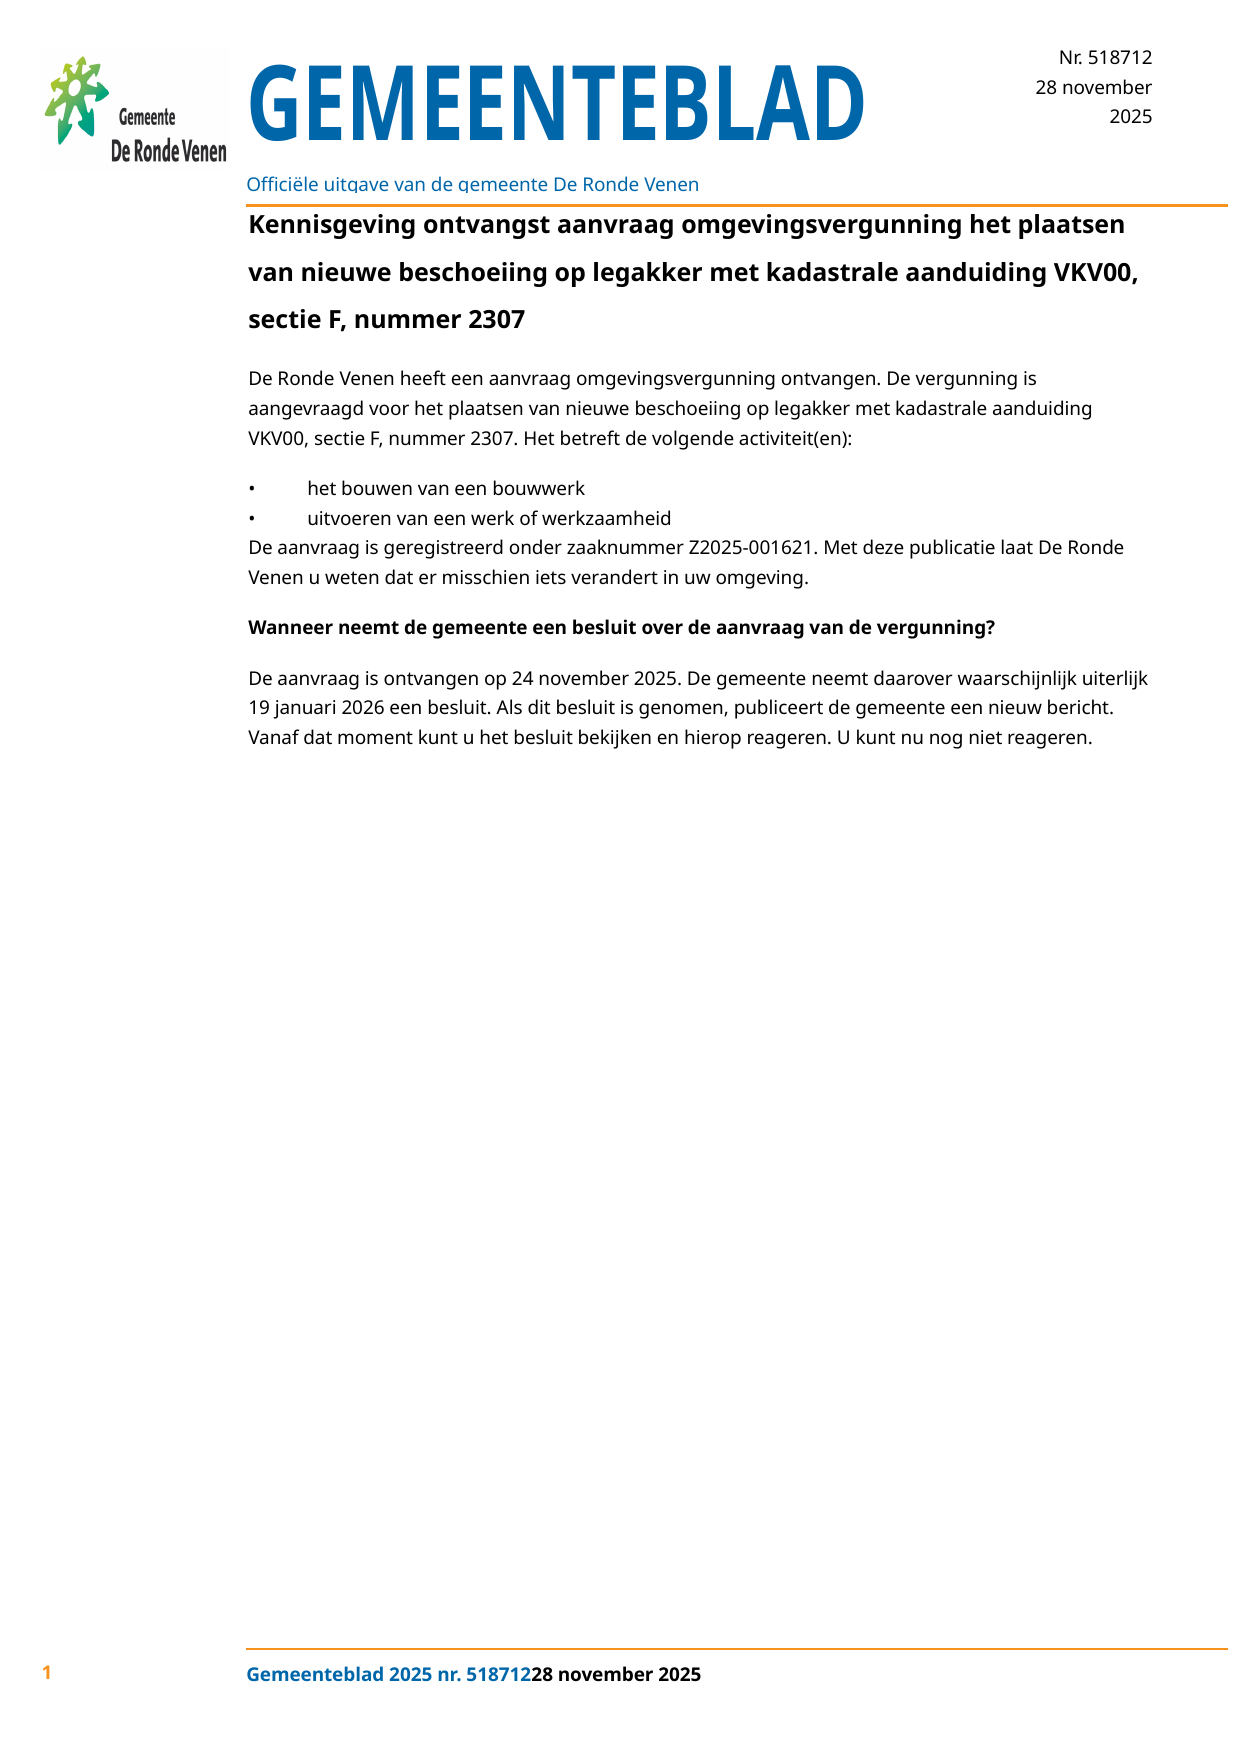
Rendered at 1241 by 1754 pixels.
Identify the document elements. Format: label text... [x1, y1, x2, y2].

text De Ronde Venen heeft een aanvraag omgevingsvergunning ontvangen. De vergunning is aangevraagd voor het plaatsen van nieuwe beschoeiing op legakker met kadastrale aanduiding VKV00, sectie F, nummer 2307. Het betreft de volgende activiteit(en): [248, 366, 1152, 450]
text De aanvraag is ontvangen op 24 november 2025. De gemeente neemt daarover waarschijnlijk uiterlijk 19 januari 2026 een besluit. Als dit besluit is genomen, publiceert de gemeente een nieuw bericht. Vanaf dat moment kunt u het besluit bekijken en hierop reageren. U kunt nu nog niet reageren. [248, 665, 1152, 749]
list uitvoeren van een werk of werkzaamheid [248, 505, 1152, 530]
text Kennisgeving ontvangst aanvraag omgevingsvergunning het plaatsen van nieuwe beschoeiing op legakker met kadastrale aanduiding VKV00, sectie F, nummer 2307 [248, 207, 1152, 336]
picture [41, 47, 231, 172]
text Wanneer neemt de gemeente een besluit over de aanvraag van de vergunning? [248, 614, 1152, 640]
text De aanvraag is geregistreerd onder zaaknummer Z2025-001621. Met deze publicatie laat De Ronde Venen u weten dat er misschien iets verandert in uw omgeving. [248, 534, 1152, 589]
list het bouwen van een bouwwerk [248, 475, 1152, 501]
